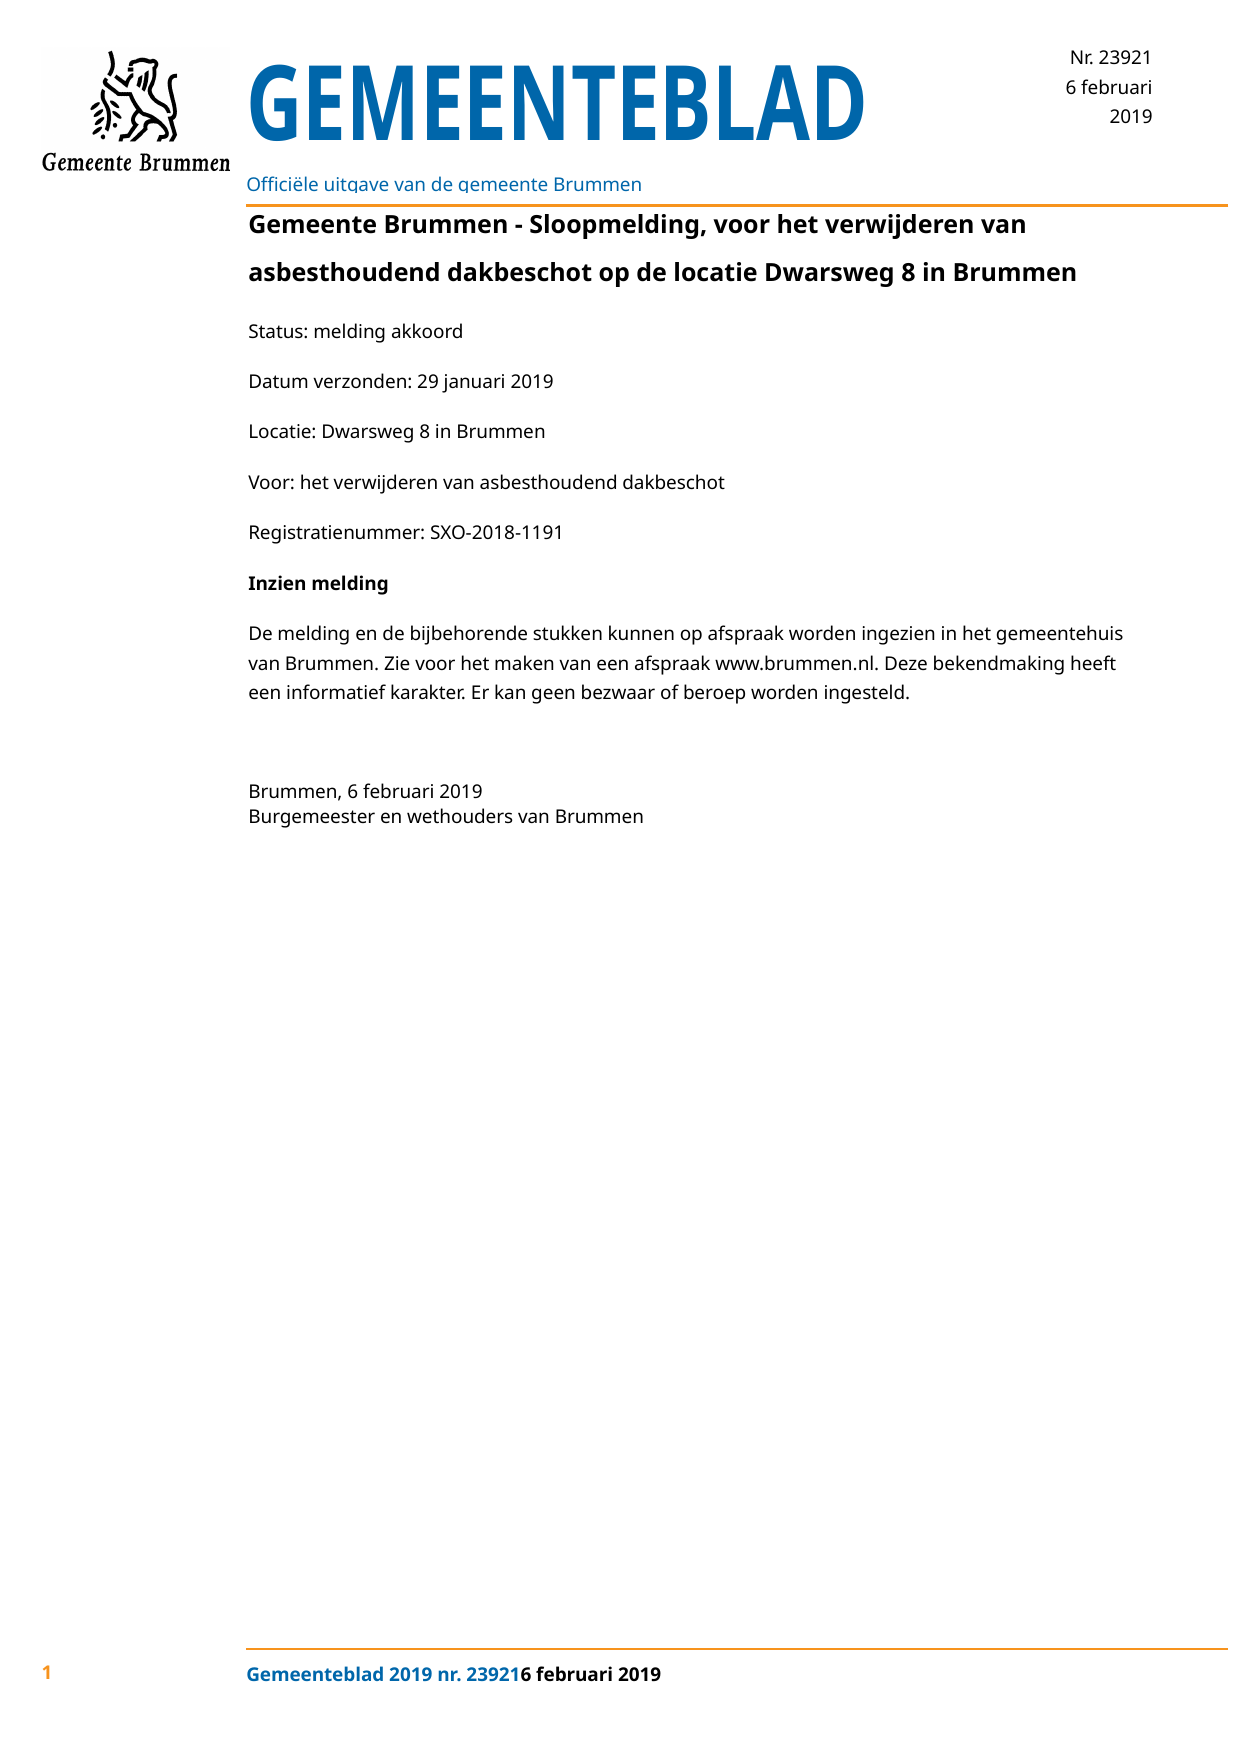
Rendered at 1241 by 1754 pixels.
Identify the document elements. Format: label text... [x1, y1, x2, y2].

text Locatie: Dwarsweg 8 in Brummen [248, 419, 1152, 444]
picture [41, 47, 231, 172]
text Registratienummer: SXO-2018-1191 [248, 519, 1152, 545]
text Gemeente Brummen - Sloopmelding, voor het verwijderen van asbesthoudend dakbeschot op de locatie Dwarsweg 8 in Brummen [248, 207, 1152, 288]
text Brummen, 6 februari 2019 [248, 778, 1152, 803]
text Voor: het verwijderen van asbesthoudend dakbeschot [248, 469, 1152, 495]
text Status: melding akkoord [248, 318, 1152, 344]
text Burgemeester en wethouders van Brummen [248, 803, 1152, 829]
text Datum verzonden: 29 januari 2019 [248, 368, 1152, 394]
text De melding en de bijbehorende stukken kunnen op afspraak worden ingezien in het gemeentehuis van Brummen. Zie voor het maken van een afspraak www.brummen.nl. Deze bekendmaking heeft een informatief karakter. Er kan geen bezwaar of beroep worden ingesteld. [248, 620, 1152, 705]
text Inzien melding [248, 570, 1152, 596]
